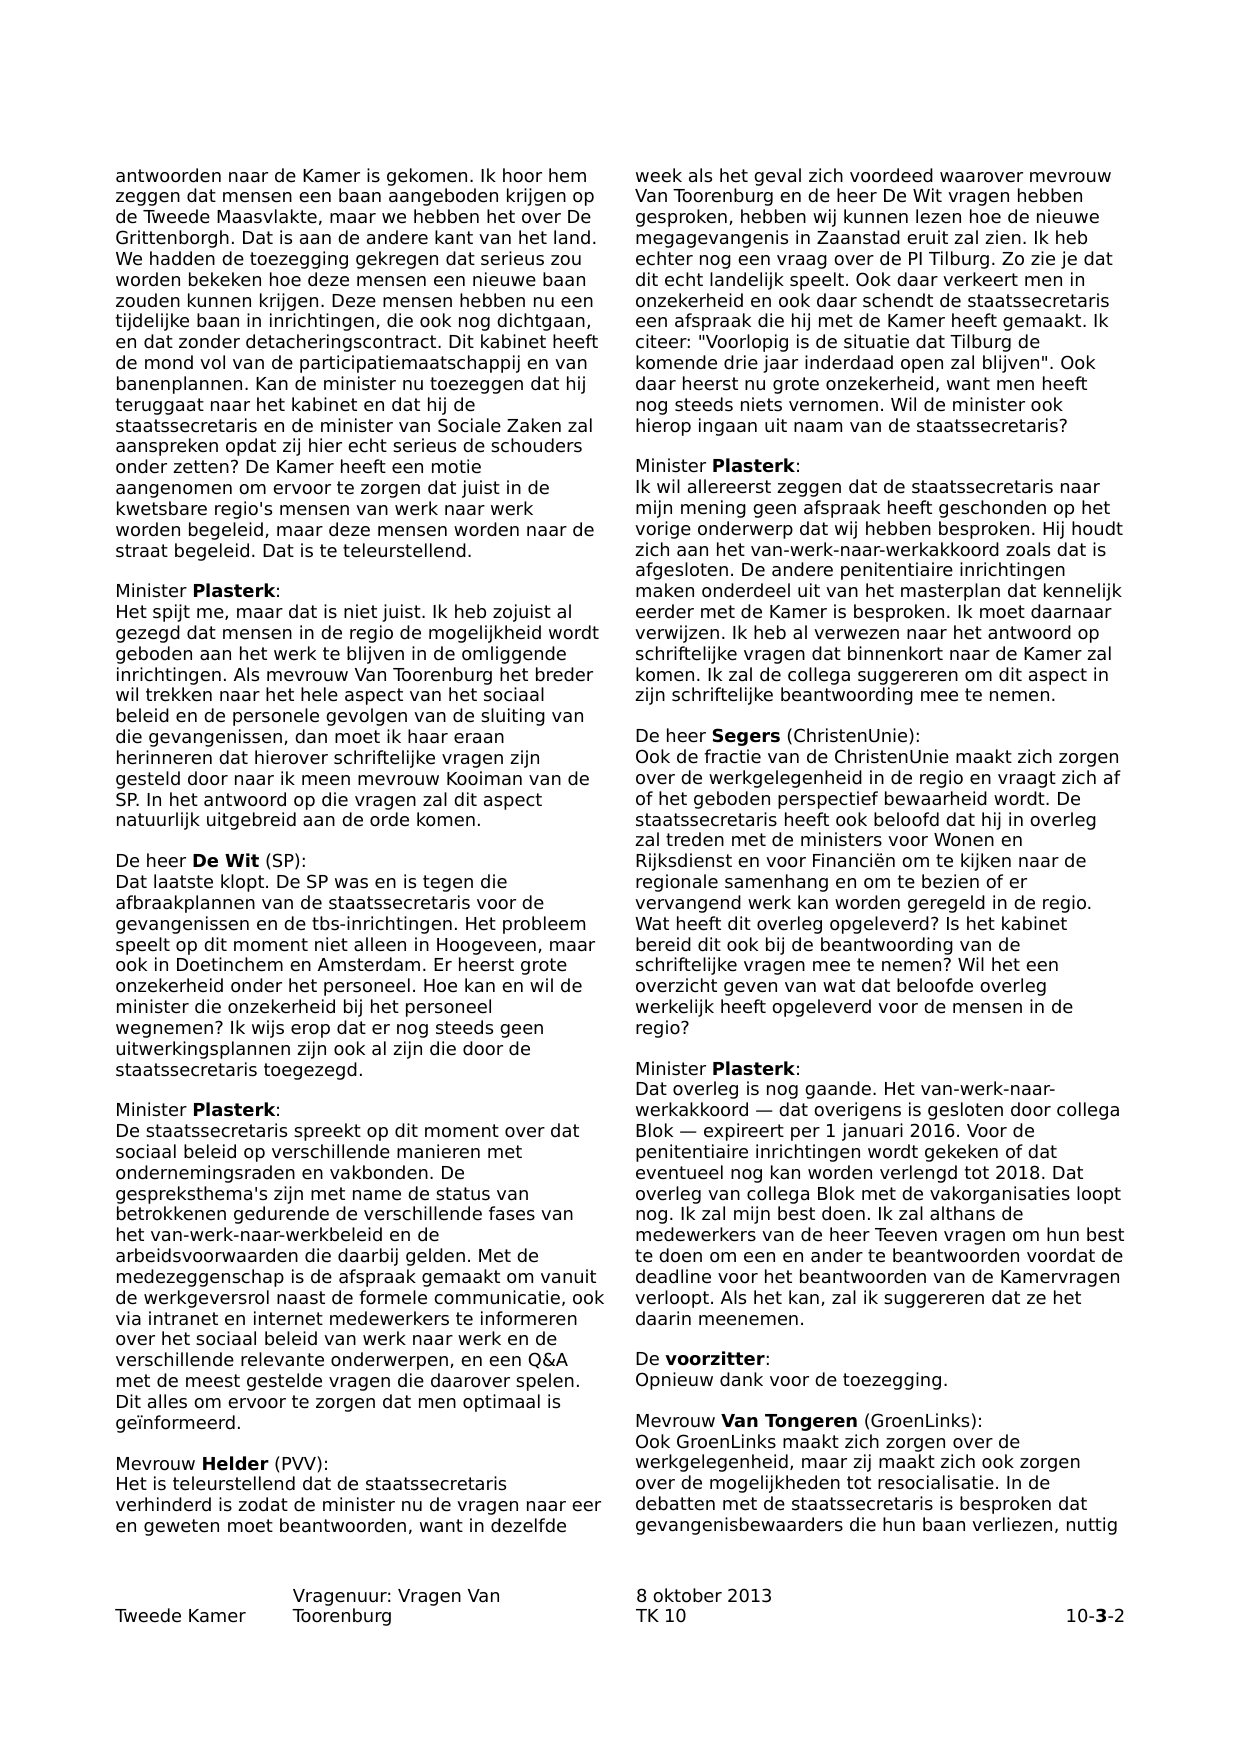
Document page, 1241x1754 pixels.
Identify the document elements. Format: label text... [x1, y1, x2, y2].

text Dat laatste klopt. De SP was en is tegen die afbraakplannen van de staatssecretaris voor de gevangenissen en de tbs-inrichtingen. Het probleem speelt op dit moment niet alleen in Hoogeveen, maar ook in Doetinchem en Amsterdam. Er heerst grote onzekerheid onder het personeel. Hoe kan en wil de minister die onzekerheid bij het personeel wegnemen? Ik wijs erop dat er nog steeds geen uitwerkingsplannen zijn ook al zijn die door de staatssecretaris toegezegd. [115, 872, 605, 1080]
text De voorzitter: [635, 1349, 1125, 1370]
text Opnieuw dank voor de toezegging. [635, 1370, 1125, 1391]
text Mevrouw Helder (PVV): [115, 1453, 605, 1474]
text week als het geval zich voordeed waarover mevrouw Van Toorenburg en de heer De Wit vragen hebben gesproken, hebben wij kunnen lezen hoe de nieuwe megagevangenis in Zaanstad eruit zal zien. Ik heb echter nog een vraag over de PI Tilburg. Zo zie je dat dit echt landelijk speelt. Ook daar verkeert men in onzekerheid en ook daar schendt de staatssecretaris een afspraak die hij met de Kamer heeft gemaakt. Ik citeer: "Voorlopig is de situatie dat Tilburg de komende drie jaar inderdaad open zal blijven". Ook daar heerst nu grote onzekerheid, want men heeft nog steeds niets vernomen. Wil de minister ook hierop ingaan uit naam van de staatssecretaris? [635, 165, 1125, 436]
text Dat overleg is nog gaande. Het van-werk-naar-werkakkoord — dat overigens is gesloten door collega Blok — expireert per 1 januari 2016. Voor de penitentiaire inrichtingen wordt gekeken of dat eventueel nog kan worden verlengd tot 2018. Dat overleg van collega Blok met de vakorganisaties loopt nog. Ik zal mijn best doen. Ik zal althans de medewerkers van de heer Teeven vragen om hun best te doen om een en ander te beantwoorden voordat de deadline voor het beantwoorden van de Kamervragen verloopt. Als het kan, zal ik suggereren dat ze het daarin meenemen. [635, 1079, 1125, 1329]
text antwoorden naar de Kamer is gekomen. Ik hoor hem zeggen dat mensen een baan aangeboden krijgen op de Tweede Maasvlakte, maar we hebben het over De Grittenborgh. Dat is aan de andere kant van het land. We hadden de toezegging gekregen dat serieus zou worden bekeken hoe deze mensen een nieuwe baan zouden kunnen krijgen. Deze mensen hebben nu een tijdelijke baan in inrichtingen, die ook nog dichtgaan, en dat zonder detacheringscontract. Dit kabinet heeft de mond vol van de participatiemaatschappij en van banenplannen. Kan de minister nu toezeggen dat hij teruggaat naar het kabinet en dat hij de staatssecretaris en de minister van Sociale Zaken zal aanspreken opdat zij hier echt serieus de schouders onder zetten? De Kamer heeft een motie aangenomen om ervoor te zorgen dat juist in de kwetsbare regio's mensen van werk naar werk worden begeleid, maar deze mensen worden naar de straat begeleid. Dat is te teleurstellend. [115, 165, 605, 561]
text De heer Segers (ChristenUnie): [635, 726, 1125, 747]
text De staatssecretaris spreekt op dit moment over dat sociaal beleid op verschillende manieren met ondernemingsraden en vakbonden. De gespreksthema's zijn met name de status van betrokkenen gedurende de verschillende fases van het van-werk-naar-werkbeleid en de arbeidsvoorwaarden die daarbij gelden. Met de medezeggenschap is de afspraak gemaakt om vanuit de werkgeversrol naast de formele communicatie, ook via intranet en internet medewerkers te informeren over het sociaal beleid van werk naar werk en de verschillende relevante onderwerpen, en een Q&A met de meest gestelde vragen die daarover spelen. Dit alles om ervoor te zorgen dat men optimaal is geïnformeerd. [115, 1121, 605, 1433]
text Het is teleurstellend dat de staatssecretaris verhinderd is zodat de minister nu de vragen naar eer en geweten moet beantwoorden, want in dezelfde [115, 1474, 605, 1537]
text Het spijt me, maar dat is niet juist. Ik heb zojuist al gezegd dat mensen in de regio de mogelijkheid wordt geboden aan het werk te blijven in de omliggende inrichtingen. Als mevrouw Van Toorenburg het breder wil trekken naar het hele aspect van het sociaal beleid en de personele gevolgen van de sluiting van die gevangenissen, dan moet ik haar eraan herinneren dat hierover schriftelijke vragen zijn gesteld door naar ik meen mevrouw Kooiman van de SP. In het antwoord op die vragen zal dit aspect natuurlijk uitgebreid aan de orde komen. [115, 602, 605, 831]
text Ook de fractie van de ChristenUnie maakt zich zorgen over de werkgelegenheid in de regio en vraagt zich af of het geboden perspectief bewaarheid wordt. De staatssecretaris heeft ook beloofd dat hij in overleg zal treden met de ministers voor Wonen en Rijksdienst en voor Financiën om te kijken naar de regionale samenhang en om te bezien of er vervangend werk kan worden geregeld in de regio. Wat heeft dit overleg opgeleverd? Is het kabinet bereid dit ook bij de beantwoording van de schriftelijke vragen mee te nemen? Wil het een overzicht geven van wat dat beloofde overleg werkelijk heeft opgeleverd voor de mensen in de regio? [635, 747, 1125, 1038]
text Ook GroenLinks maakt zich zorgen over de werkgelegenheid, maar zij maakt zich ook zorgen over de mogelijkheden tot resocialisatie. In de debatten met de staatssecretaris is besproken dat gevangenisbewaarders die hun baan verliezen, nuttig [635, 1431, 1125, 1536]
text Minister Plasterk: [115, 1100, 605, 1121]
text Minister Plasterk: [635, 456, 1125, 477]
text Mevrouw Van Tongeren (GroenLinks): [635, 1411, 1125, 1431]
text Minister Plasterk: [635, 1058, 1125, 1079]
text De heer De Wit (SP): [115, 851, 605, 872]
text Ik wil allereerst zeggen dat de staatssecretaris naar mijn mening geen afspraak heeft geschonden op het vorige onderwerp dat wij hebben besproken. Hij houdt zich aan het van-werk-naar-werkakkoord zoals dat is afgesloten. De andere penitentiaire inrichtingen maken onderdeel uit van het masterplan dat kennelijk eerder met de Kamer is besproken. Ik moet daarnaar verwijzen. Ik heb al verwezen naar het antwoord op schriftelijke vragen dat binnenkort naar de Kamer zal komen. Ik zal de collega suggereren om dit aspect in zijn schriftelijke beantwoording mee te nemen. [635, 477, 1125, 706]
text Minister Plasterk: [115, 581, 605, 602]
